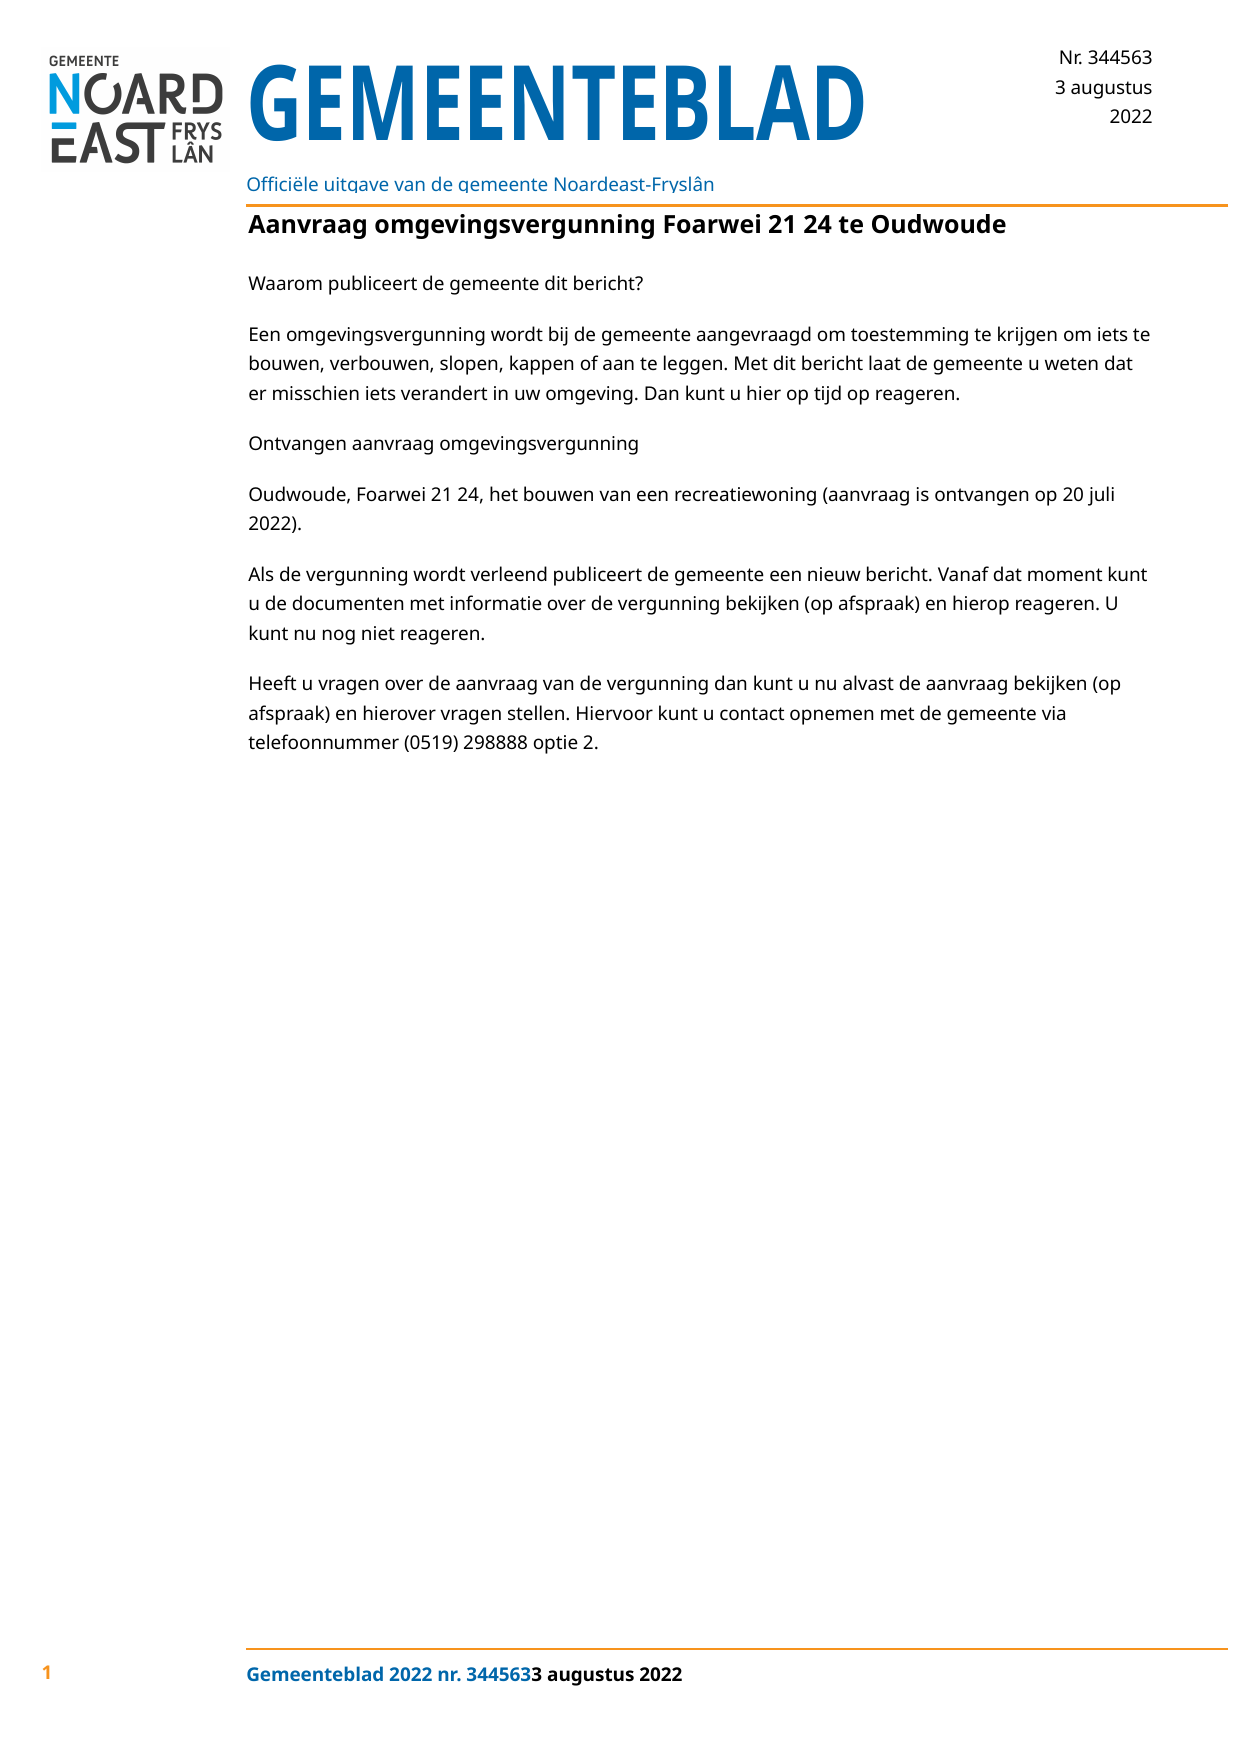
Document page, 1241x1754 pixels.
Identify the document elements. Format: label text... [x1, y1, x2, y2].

text Heeft u vragen over de aanvraag van de vergunning dan kunt u nu alvast de aanvraag bekijken (op afspraak) en hierover vragen stellen. Hiervoor kunt u contact opnemen met de gemeente via telefoonnummer (0519) 298888 optie 2. [248, 670, 1152, 755]
picture [41, 47, 231, 172]
text Waarom publiceert de gemeente dit bericht? [248, 270, 1152, 296]
text Een omgevingsvergunning wordt bij de gemeente aangevraagd om toestemming te krijgen om iets te bouwen, verbouwen, slopen, kappen of aan te leggen. Met dit bericht laat de gemeente u weten dat er misschien iets verandert in uw omgeving. Dan kunt u hier op tijd op reageren. [248, 321, 1152, 406]
text Oudwoude, Foarwei 21 24, het bouwen van een recreatiewoning (aanvraag is ontvangen op 20 juli 2022). [248, 481, 1152, 536]
text Als de vergunning wordt verleend publiceert de gemeente een nieuw bericht. Vanaf dat moment kunt u de documenten met informatie over de vergunning bekijken (op afspraak) en hierop reageren. U kunt nu nog niet reageren. [248, 561, 1152, 646]
text Aanvraag omgevingsvergunning Foarwei 21 24 te Oudwoude [248, 207, 1152, 241]
text Ontvangen aanvraag omgevingsvergunning [248, 430, 1152, 456]
